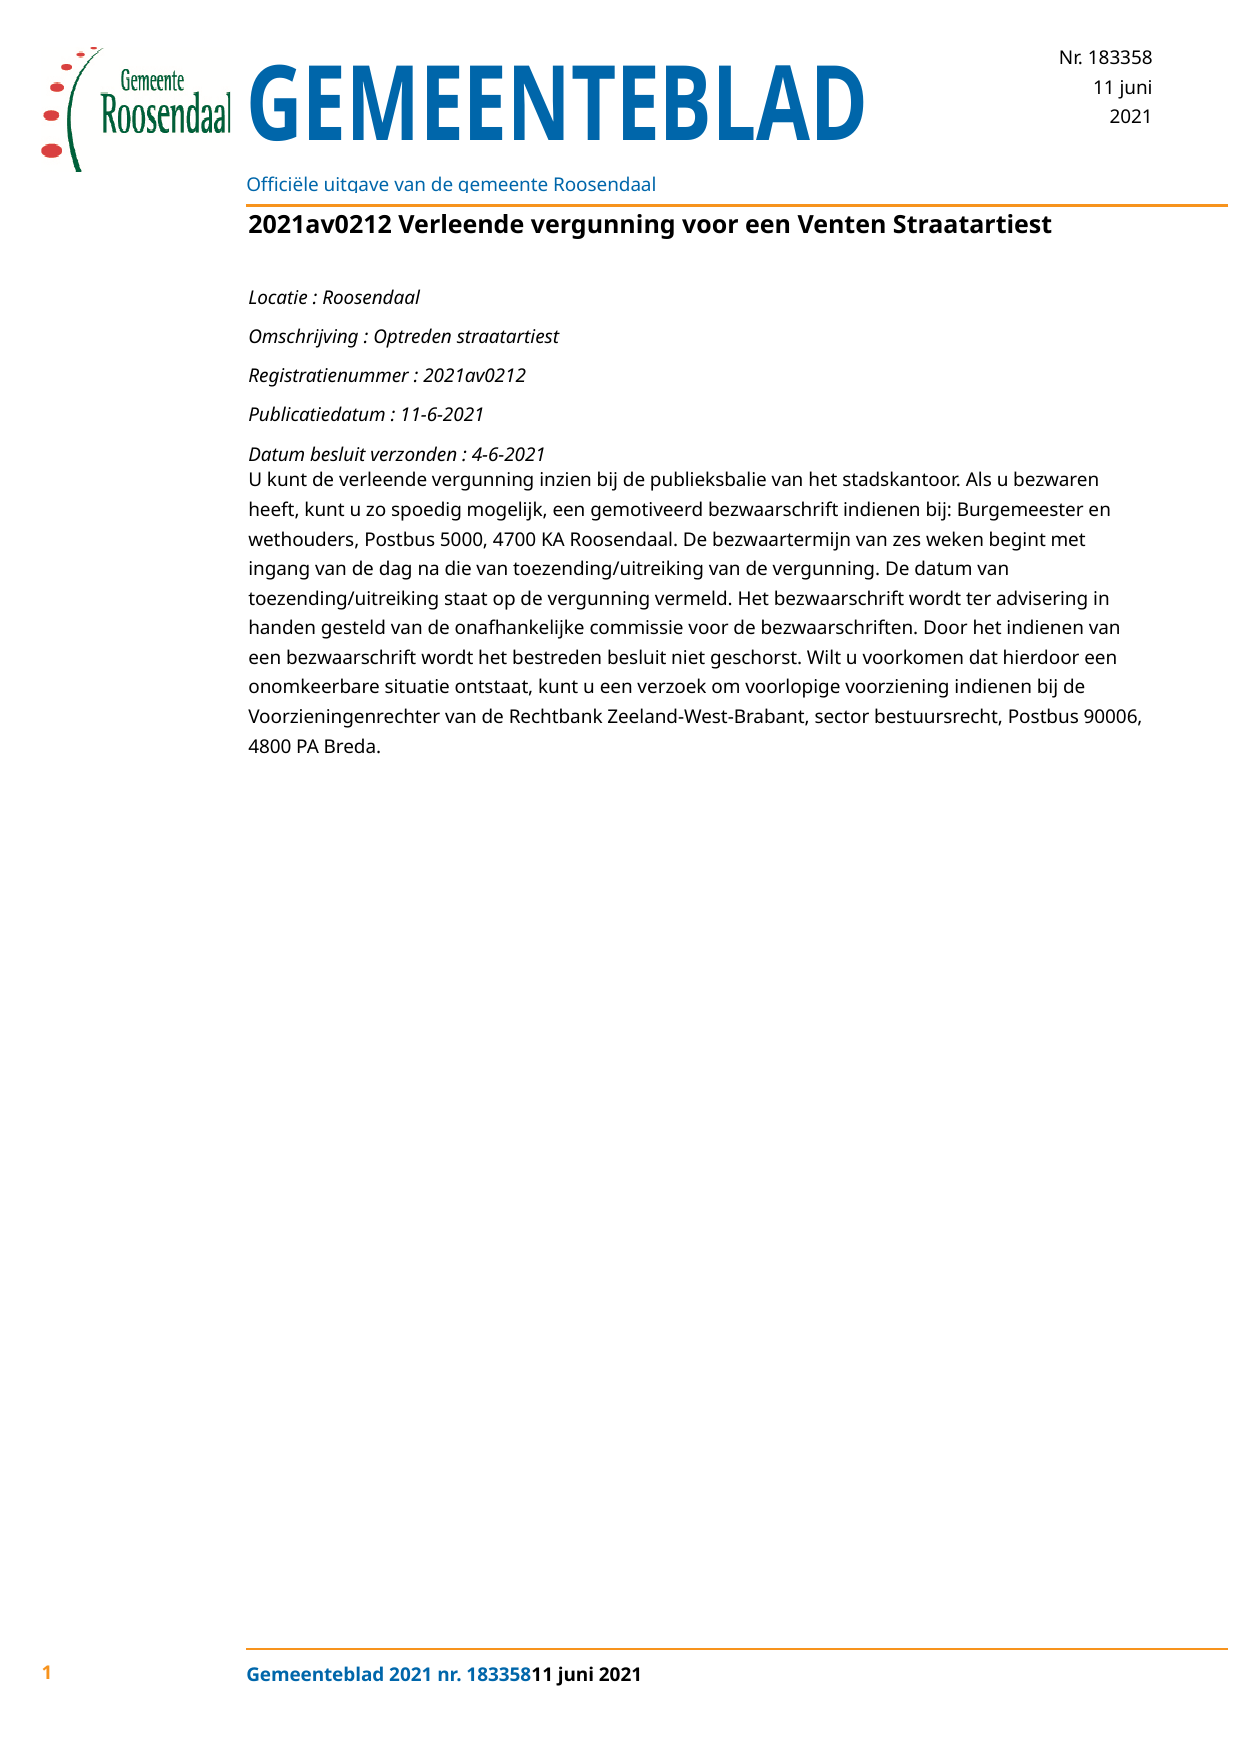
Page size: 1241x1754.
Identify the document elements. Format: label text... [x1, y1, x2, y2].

text Omschrijving : Optreden straatartiest [248, 323, 1152, 349]
text Registratienummer : 2021av0212 [248, 362, 1152, 388]
text Locatie : Roosendaal [248, 284, 1152, 309]
text Datum besluit verzonden : 4-6-2021 [248, 441, 1152, 467]
picture [41, 47, 231, 172]
text Publicatiedatum : 11-6-2021 [248, 402, 1152, 427]
text U kunt de verleende vergunning inzien bij de publieksbalie van het stadskantoor. Als u bezwaren heeft, kunt u zo spoedig mogelijk, een gemotiveerd bezwaarschrift indienen bij: Burgemeester en wethouders, Postbus 5000, 4700 KA Roosendaal. De bezwaartermijn van zes weken begint met ingang van de dag na die van toezending/uitreiking van de vergunning. De datum van toezending/uitreiking staat op de vergunning vermeld. Het bezwaarschrift wordt ter advisering in handen gesteld van de onafhankelijke commissie voor de bezwaarschriften. Door het indienen van een bezwaarschrift wordt het bestreden besluit niet geschorst. Wilt u voorkomen dat hierdoor een onomkeerbare situatie ontstaat, kunt u een verzoek om voorlopige voorziening indienen bij de Voorzieningenrechter van de Rechtbank Zeeland-West-Brabant, sector bestuursrecht, Postbus 90006, 4800 PA Breda. [248, 467, 1152, 759]
text 2021av0212 Verleende vergunning voor een Venten Straatartiest [248, 207, 1152, 241]
